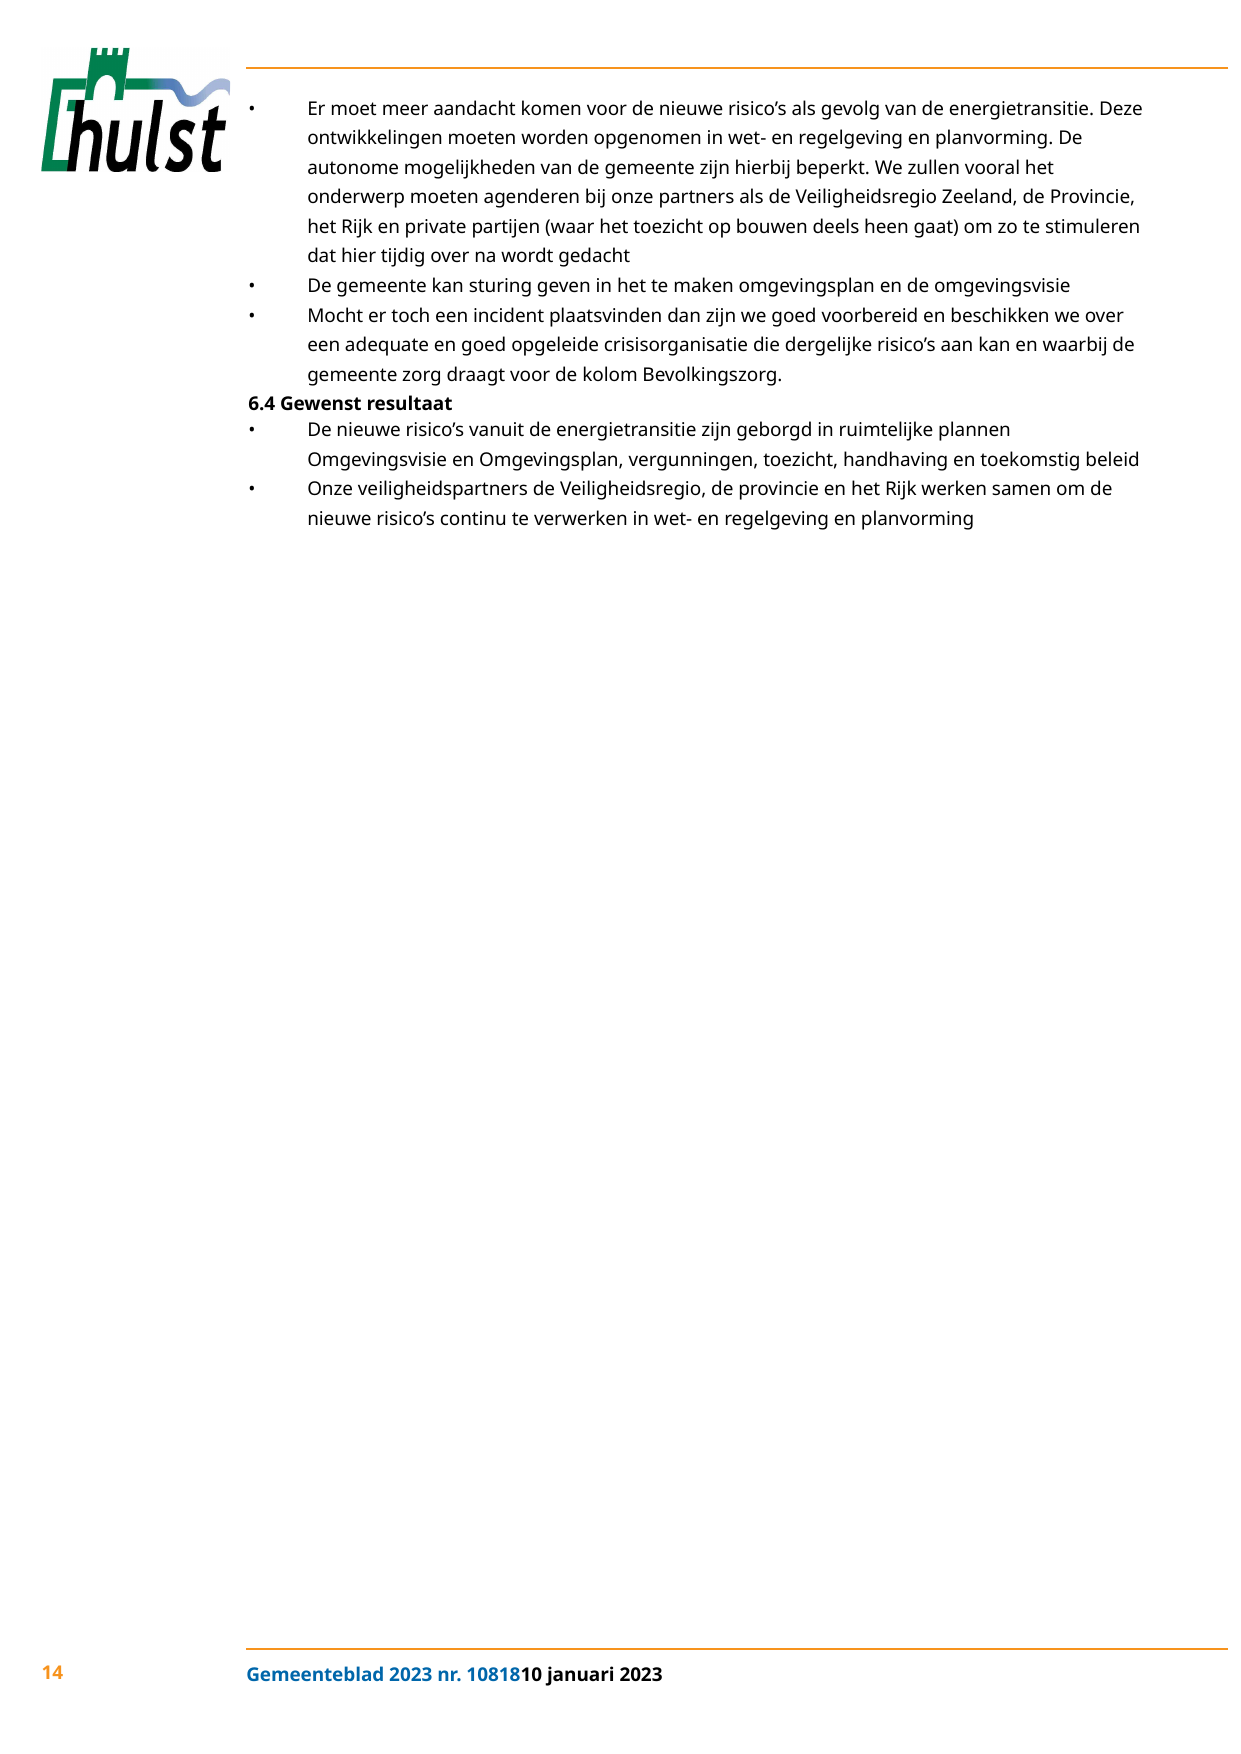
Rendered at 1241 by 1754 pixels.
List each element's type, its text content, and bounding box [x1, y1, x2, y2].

list De gemeente kan sturing geven in het te maken omgevingsplan en de omgevingsvisie [248, 272, 1152, 298]
list Onze veiligheidspartners de Veiligheidsregio, de provincie en het Rijk werken samen om de nieuwe risico’s continu te verwerken in wet- en regelgeving en planvorming [248, 476, 1152, 531]
picture [41, 47, 231, 172]
list De nieuwe risico’s vanuit de energietransitie zijn geborgd in ruimtelijke plannen Omgevingsvisie en Omgevingsplan, vergunningen, toezicht, handhaving en toekomstig beleid [248, 416, 1152, 472]
text 6.4 Gewenst resultaat [248, 391, 1152, 416]
list Er moet meer aandacht komen voor de nieuwe risico’s als gevolg van de energietransitie. Deze ontwikkelingen moeten worden opgenomen in wet- en regelgeving en planvorming. De autonome mogelijkheden van de gemeente zijn hierbij beperkt. We zullen vooral het onderwerp moeten agenderen bij onze partners als de Veiligheidsregio Zeeland, de Provincie, het Rijk en private partijen (waar het toezicht op bouwen deels heen gaat) om zo te stimuleren dat hier tijdig over na wordt gedacht [248, 95, 1152, 268]
list Mocht er toch een incident plaatsvinden dan zijn we goed voorbereid en beschikken we over een adequate en goed opgeleide crisisorganisatie die dergelijke risico’s aan kan en waarbij de gemeente zorg draagt voor de kolom Bevolkingszorg. [248, 302, 1152, 387]
